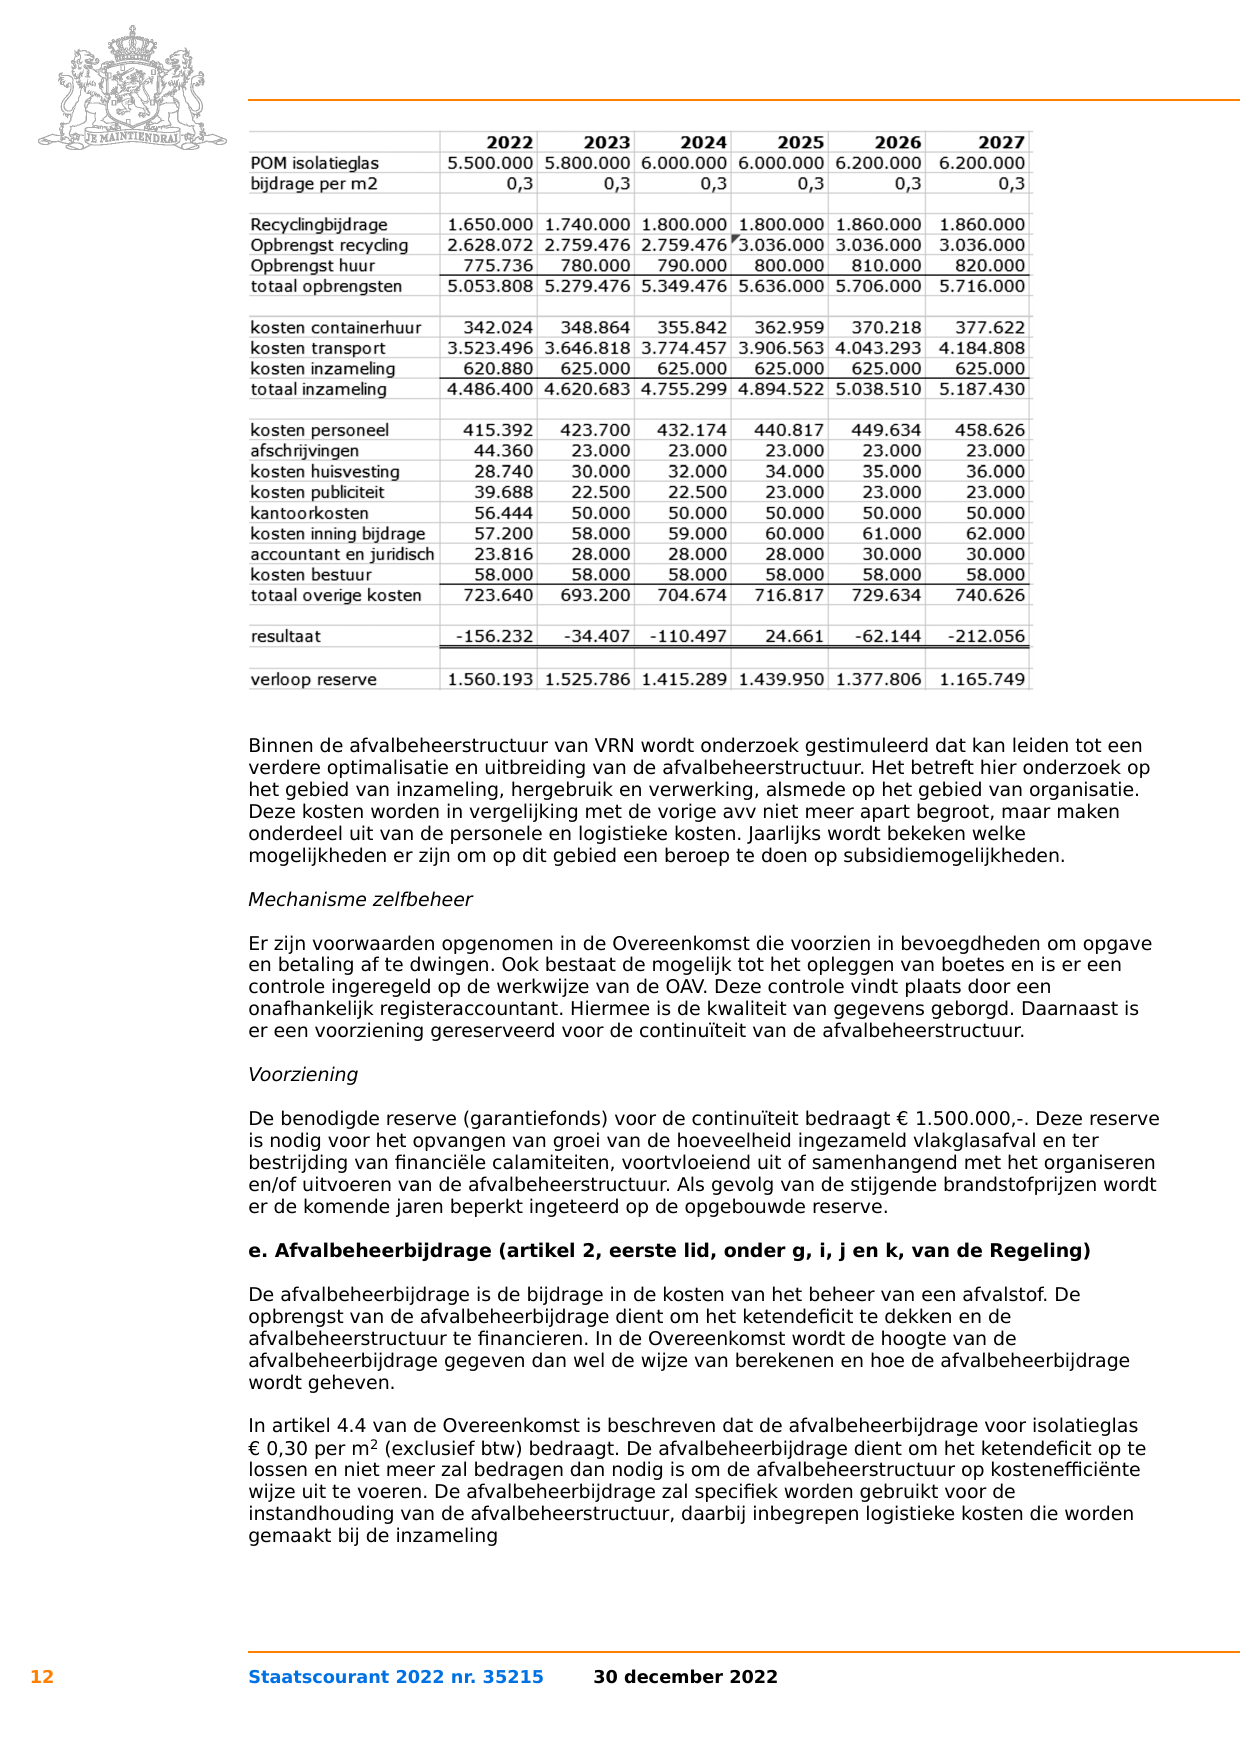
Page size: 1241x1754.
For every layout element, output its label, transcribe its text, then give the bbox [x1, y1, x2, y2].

subtitle Mechanisme zelfbeheer [248, 888, 1163, 911]
subtitle Voorziening [248, 1064, 1163, 1086]
text De benodigde reserve (garantiefonds) voor de continuïteit bedraagt € 1.500.000,-. Deze reserve is nodig voor het opvangen van groei van de hoeveelheid ingezameld vlakglasafval en ter bestrijding van financiële calamiteiten, voortvloeiend uit of samenhangend met het organiseren en/of uitvoeren van de afvalbeheerstructuur. Als gevolg van de stijgende brandstofprijzen wordt er de komende jaren beperkt ingeteerd op de opgebouwde reserve. [248, 1108, 1163, 1218]
text In artikel 4.4 van de Overeenkomst is beschreven dat de afvalbeheerbijdrage voor isolatieglas € 0,30 per m2 (exclusief btw) bedraagt. De afvalbeheerbijdrage dient om het ketendeficit op te lossen en niet meer zal bedragen dan nodig is om de afvalbeheerstructuur op kostenefficiënte wijze uit te voeren. De afvalbeheerbijdrage zal specifiek worden gebruikt voor de instandhouding van de afvalbeheerstructuur, daarbij inbegrepen logistieke kosten die worden gemaakt bij de inzameling [248, 1415, 1163, 1547]
text Er zijn voorwaarden opgenomen in de Overeenkomst die voorzien in bevoegdheden om opgave en betaling af te dwingen. Ook bestaat de mogelijk tot het opleggen van boetes en is er een controle ingeregeld op de werkwijze van de OAV. Deze controle vindt plaats door een onafhankelijk registeraccountant. Hiermee is de kwaliteit van gegevens geborgd. Daarnaast is er een voorziening gereserveerd voor de continuïteit van de afvalbeheerstructuur. [248, 932, 1163, 1042]
subtitle e. Afvalbeheerbijdrage (artikel 2, eerste lid, onder g, i, j en k, van de Regeling) [248, 1240, 1163, 1262]
picture [248, 130, 1034, 691]
picture [38, 25, 227, 150]
text Binnen de afvalbeheerstructuur van VRN wordt onderzoek gestimuleerd dat kan leiden tot een verdere optimalisatie en uitbreiding van de afvalbeheerstructuur. Het betreft hier onderzoek op het gebied van inzameling, hergebruik en verwerking, alsmede op het gebied van organisatie. Deze kosten worden in vergelijking met de vorige avv niet meer apart begroot, maar maken onderdeel uit van de personele en logistieke kosten. Jaarlijks wordt bekeken welke mogelijkheden er zijn om op dit gebied een beroep te doen op subsidiemogelijkheden. [248, 735, 1163, 867]
text De afvalbeheerbijdrage is de bijdrage in de kosten van het beheer van een afvalstof. De opbrengst van de afvalbeheerbijdrage dient om het ketendeficit te dekken en de afvalbeheerstructuur te financieren. In de Overeenkomst wordt de hoogte van de afvalbeheerbijdrage gegeven dan wel de wijze van berekenen en hoe de afvalbeheerbijdrage wordt geheven. [248, 1284, 1163, 1393]
